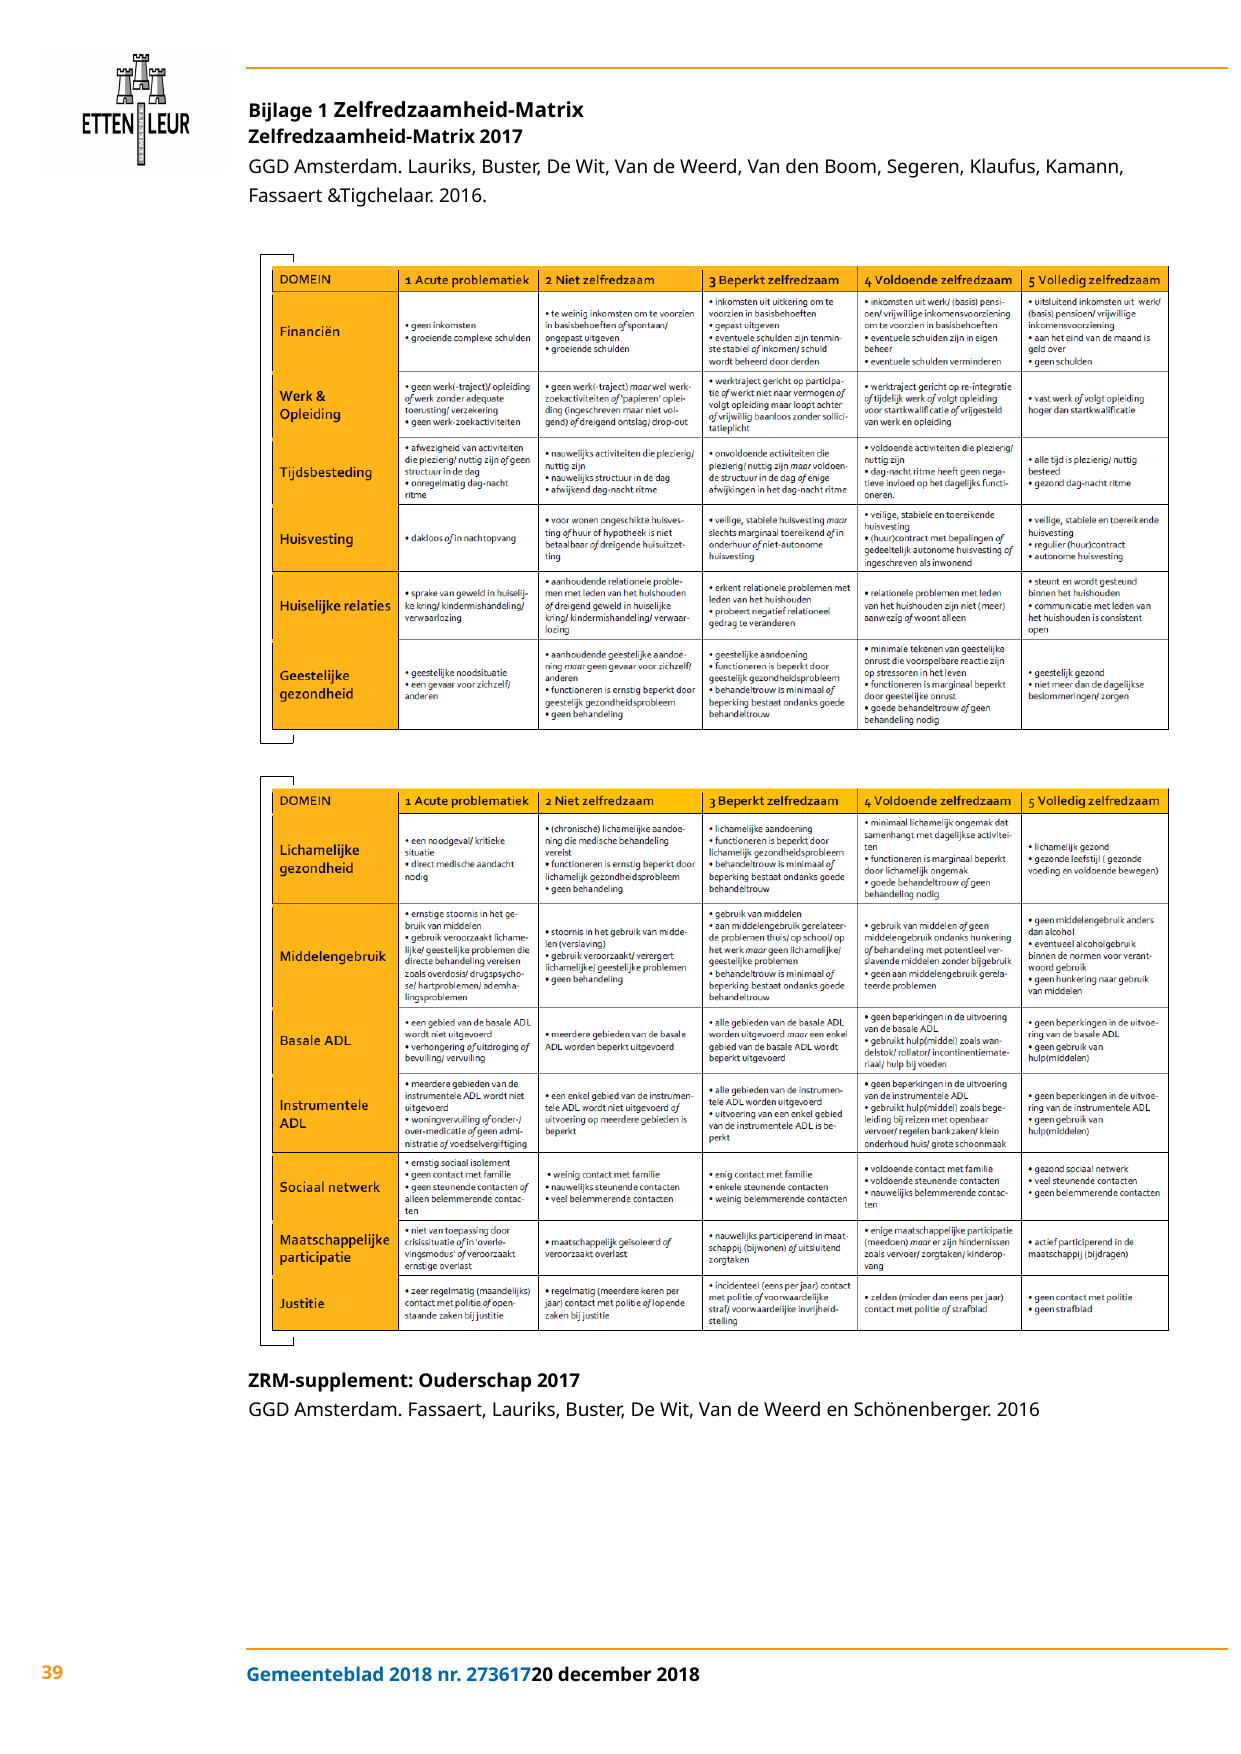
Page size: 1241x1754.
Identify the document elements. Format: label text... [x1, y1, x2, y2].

text GGD Amsterdam. Lauriks, Buster, De Wit, Van de Weerd, Van den Boom, Segeren, Klaufus, Kamann, Fassaert &Tigchelaar. 2016. [248, 153, 1152, 208]
picture [41, 47, 231, 172]
text ZRM-supplement: Ouderschap 2017 [248, 1367, 1152, 1393]
text Zelfredzaamheid-Matrix 2017 [248, 123, 1152, 149]
picture [268, 262, 1173, 735]
picture [268, 785, 1173, 1337]
text Bijlage 1 Zelfredzaamheid-Matrix [248, 95, 1152, 123]
text GGD Amsterdam. Fassaert, Lauriks, Buster, De Wit, Van de Weerd en Schönenberger. 2016 [248, 1396, 1152, 1422]
